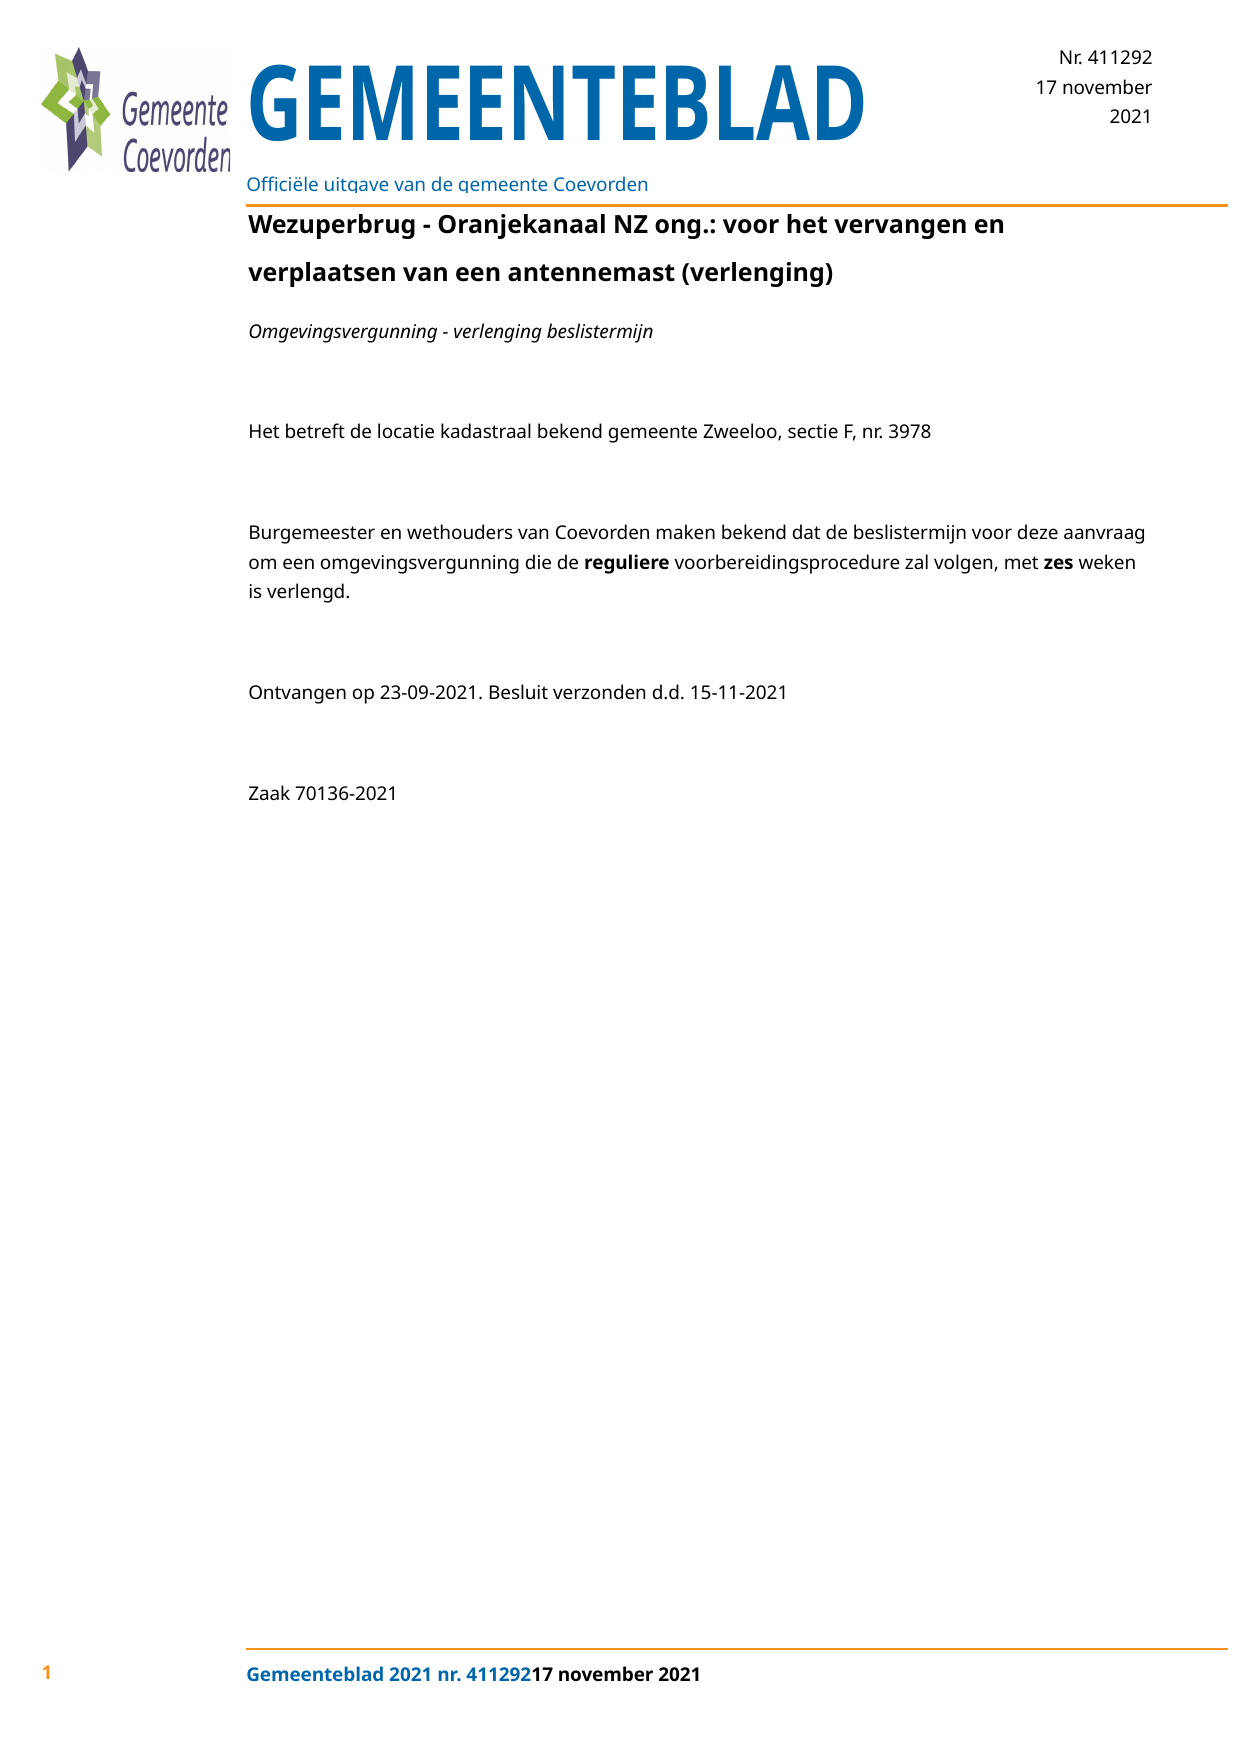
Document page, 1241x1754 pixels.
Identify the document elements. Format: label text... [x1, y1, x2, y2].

text Omgevingsvergunning - verlenging beslistermijn [248, 318, 1152, 344]
text Zaak 70136-2021 [248, 780, 1152, 806]
text Burgemeester en wethouders van Coevorden maken bekend dat de beslistermijn voor deze aanvraag om een omgevingsvergunning die de reguliere voorbereidingsprocedure zal volgen, met zes weken is verlengd. [248, 519, 1152, 604]
picture [41, 47, 231, 172]
text Het betreft de locatie kadastraal bekend gemeente Zweeloo, sectie F, nr. 3978 [248, 419, 1152, 444]
text Wezuperbrug - Oranjekanaal NZ ong.: voor het vervangen en verplaatsen van een antennemast (verlenging) [248, 207, 1152, 288]
text Ontvangen op 23-09-2021. Besluit verzonden d.d. 15-11-2021 [248, 679, 1152, 705]
